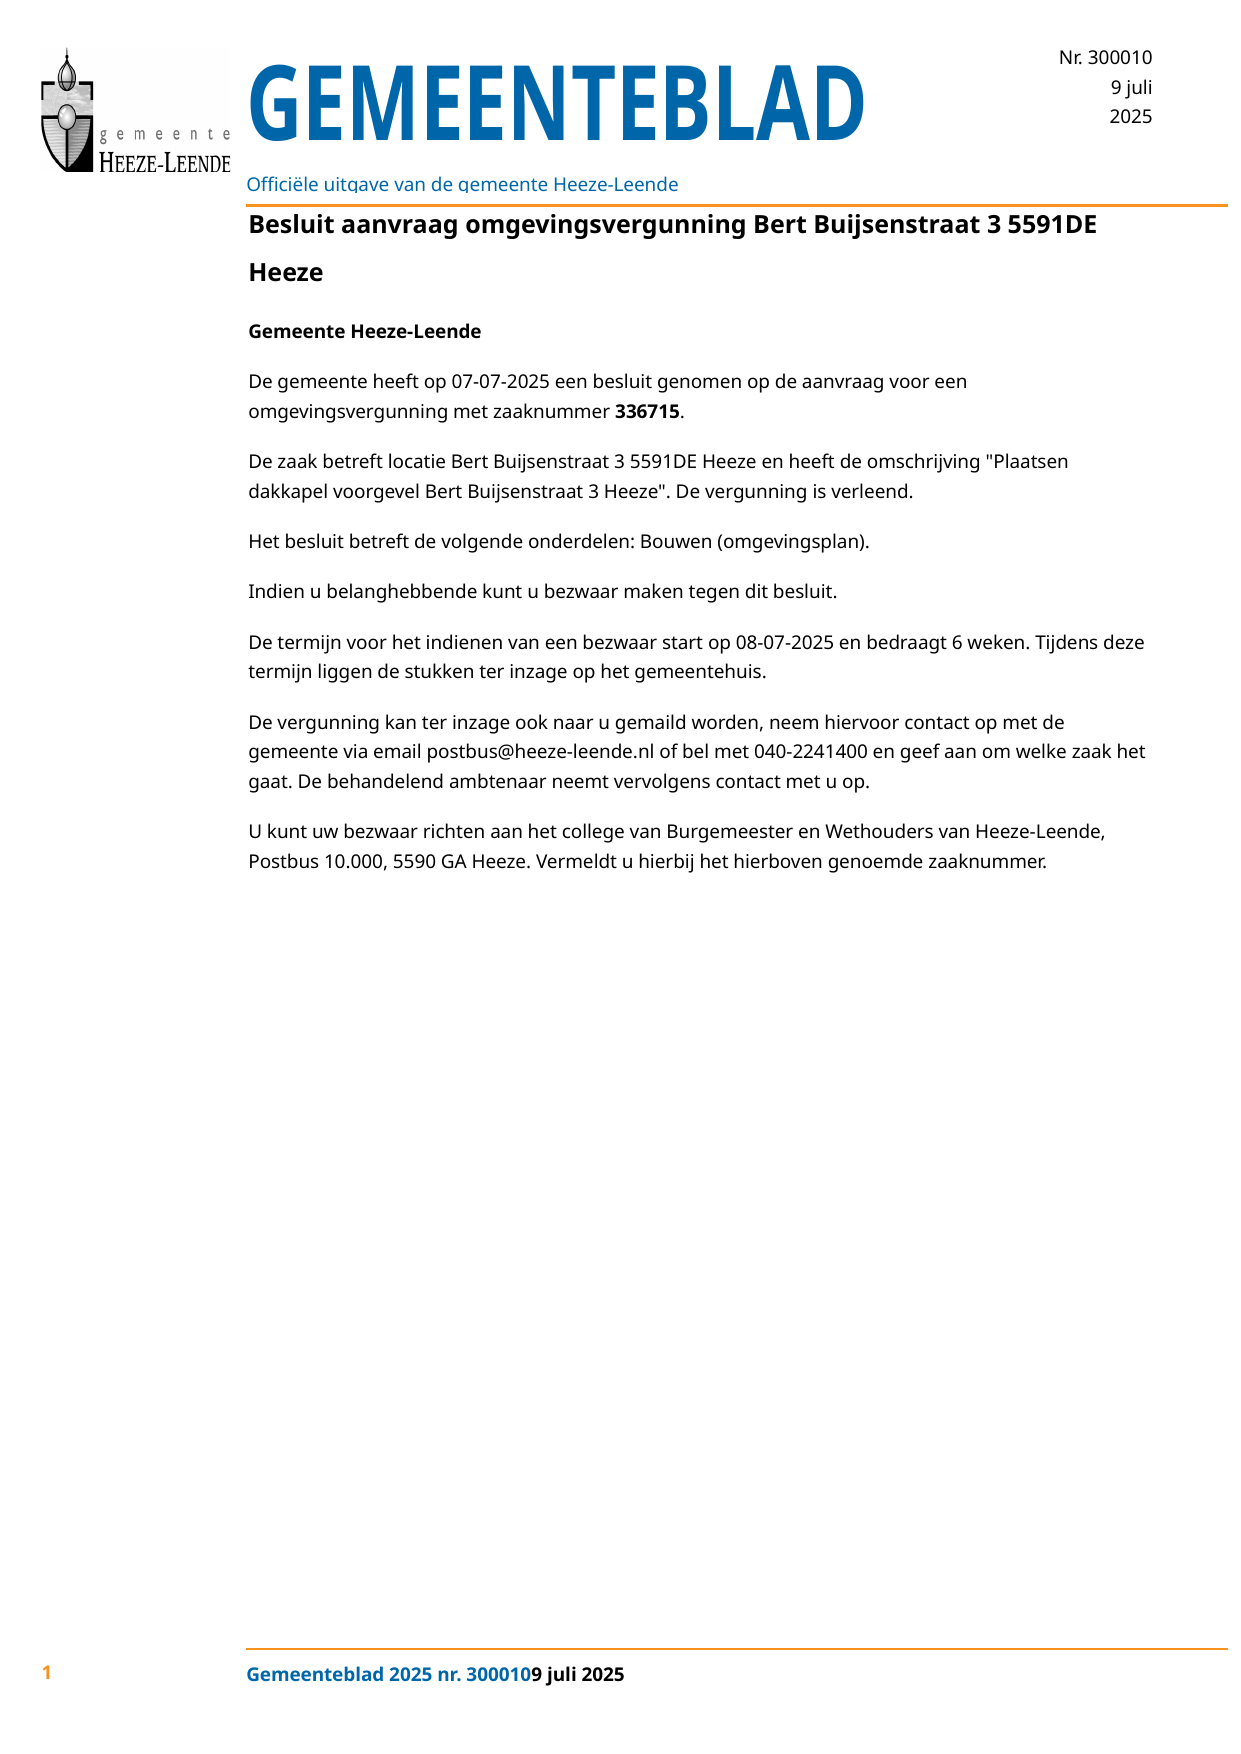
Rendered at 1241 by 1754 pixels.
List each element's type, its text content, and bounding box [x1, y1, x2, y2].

picture [41, 47, 231, 172]
text Indien u belanghebbende kunt u bezwaar maken tegen dit besluit. [248, 579, 1152, 604]
text Besluit aanvraag omgevingsvergunning Bert Buijsenstraat 3 5591DE Heeze [248, 207, 1152, 288]
text De termijn voor het indienen van een bezwaar start op 08-07-2025 en bedraagt 6 weken. Tijdens deze termijn liggen de stukken ter inzage op het gemeentehuis. [248, 629, 1152, 684]
text De gemeente heeft op 07-07-2025 een besluit genomen op de aanvraag voor een omgevingsvergunning met zaaknummer 336715. [248, 368, 1152, 424]
text Het besluit betreft de volgende onderdelen: Bouwen (omgevingsplan). [248, 528, 1152, 554]
text De vergunning kan ter inzage ook naar u gemaild worden, neem hiervoor contact op met de gemeente via email postbus@heeze-leende.nl of bel met 040-2241400 en geef aan om welke zaak het gaat. De behandelend ambtenaar neemt vervolgens contact met u op. [248, 709, 1152, 794]
text Gemeente Heeze-Leende [248, 318, 1152, 344]
text U kunt uw bezwaar richten aan het college van Burgemeester en Wethouders van Heeze-Leende, Postbus 10.000, 5590 GA Heeze. Vermeldt u hierbij het hierboven genoemde zaaknummer. [248, 819, 1152, 874]
text De zaak betreft locatie Bert Buijsenstraat 3 5591DE Heeze en heeft de omschrijving "Plaatsen dakkapel voorgevel Bert Buijsenstraat 3 Heeze". De vergunning is verleend. [248, 448, 1152, 504]
